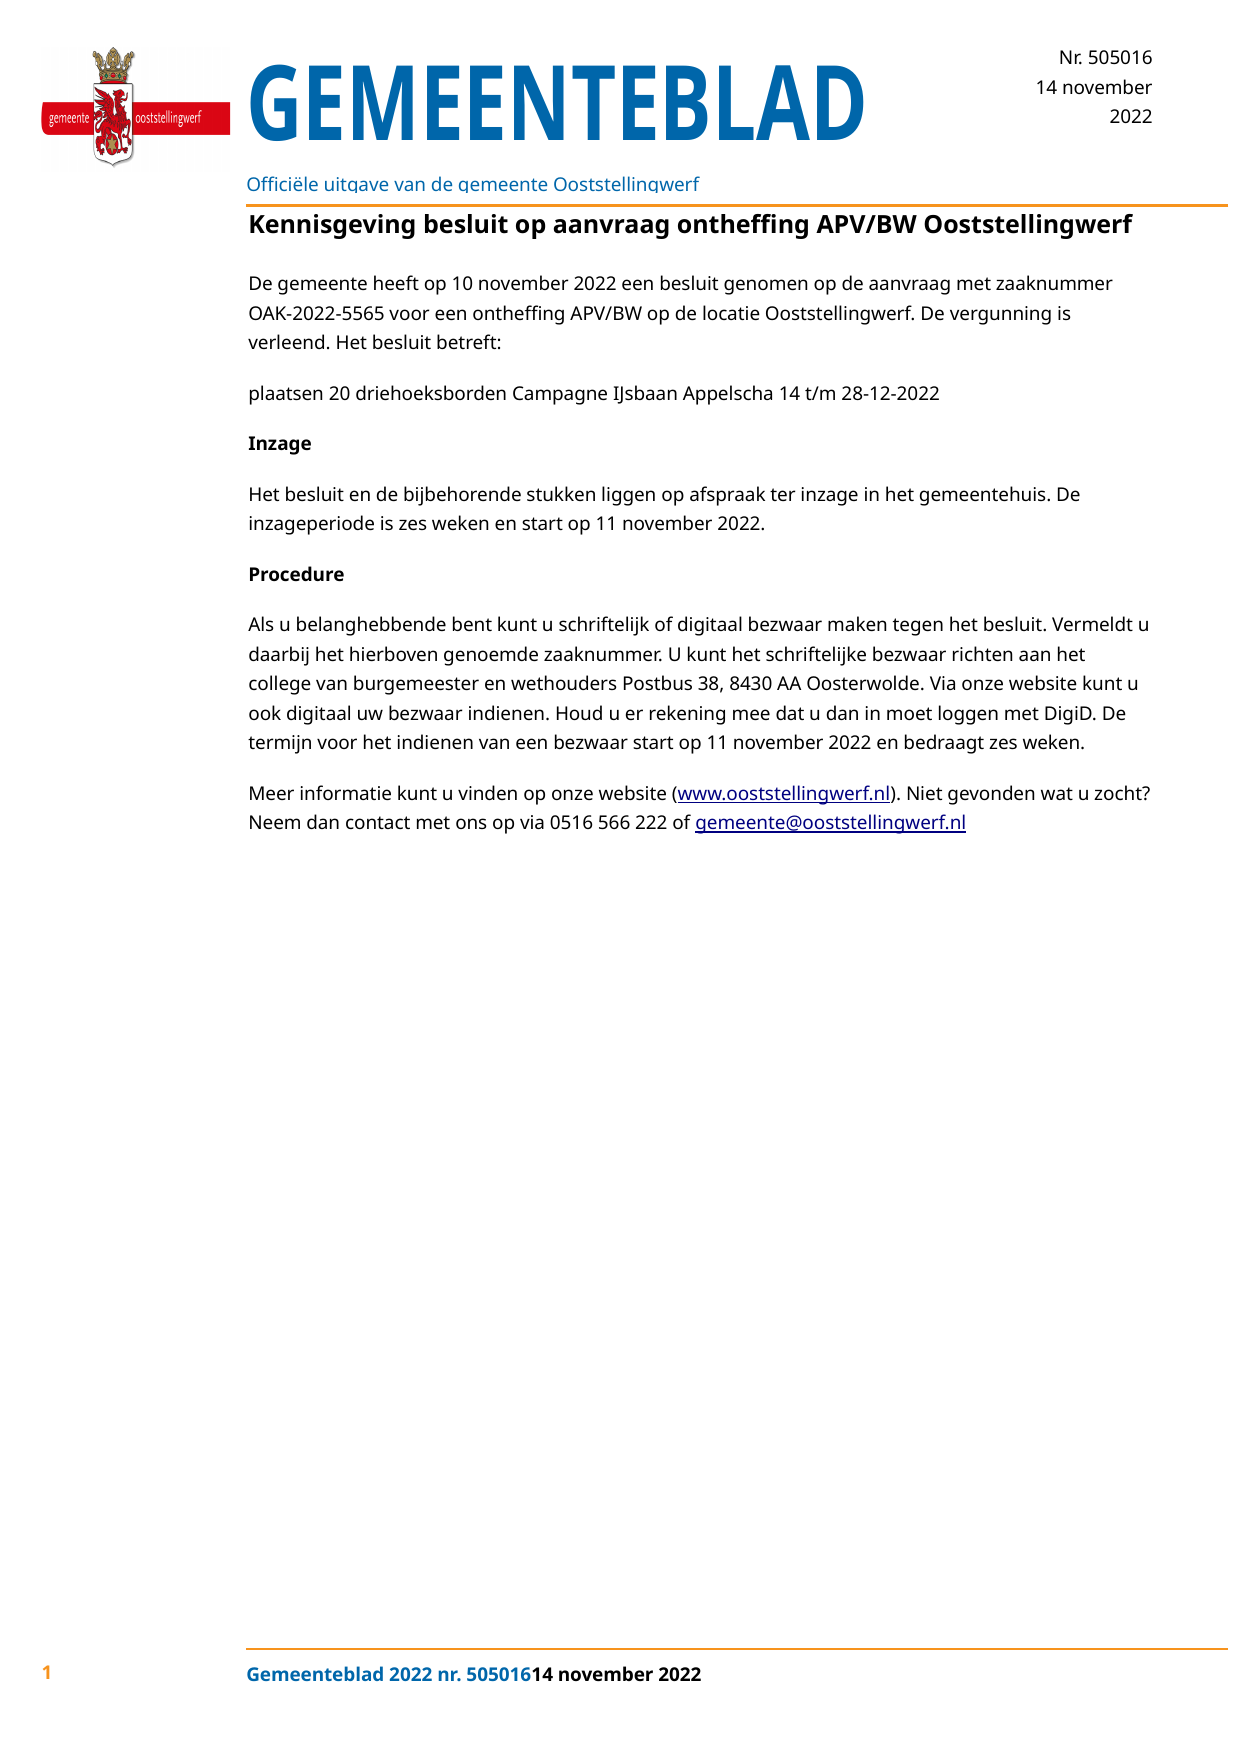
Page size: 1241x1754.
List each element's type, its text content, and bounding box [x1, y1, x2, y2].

text Inzage [248, 430, 1152, 456]
picture [41, 47, 231, 172]
text Als u belanghebbende bent kunt u schriftelijk of digitaal bezwaar maken tegen het besluit. Vermeldt u daarbij het hierboven genoemde zaaknummer. U kunt het schriftelijke bezwaar richten aan het college van burgemeester en wethouders Postbus 38, 8430 AA Oosterwolde. Via onze website kunt u ook digitaal uw bezwaar indienen. Houd u er rekening mee dat u dan in moet loggen met DigiD. De termijn voor het indienen van een bezwaar start op 11 november 2022 en bedraagt zes weken. [248, 611, 1152, 755]
text Het besluit en de bijbehorende stukken liggen op afspraak ter inzage in het gemeentehuis. De inzageperiode is zes weken en start op 11 november 2022. [248, 481, 1152, 536]
text Procedure [248, 561, 1152, 586]
text plaatsen 20 driehoeksborden Campagne IJsbaan Appelscha 14 t/m 28-12-2022 [248, 380, 1152, 406]
text Meer informatie kunt u vinden op onze website (www.ooststellingwerf.nl). Niet gevonden wat u zocht? Neem dan contact met ons op via 0516 566 222 of gemeente@ooststellingwerf.nl [248, 780, 1152, 835]
text De gemeente heeft op 10 november 2022 een besluit genomen op de aanvraag met zaaknummer OAK-2022-5565 voor een ontheffing APV/BW op de locatie Ooststellingwerf. De vergunning is verleend. Het besluit betreft: [248, 270, 1152, 355]
text Kennisgeving besluit op aanvraag ontheffing APV/BW Ooststellingwerf [248, 207, 1152, 241]
